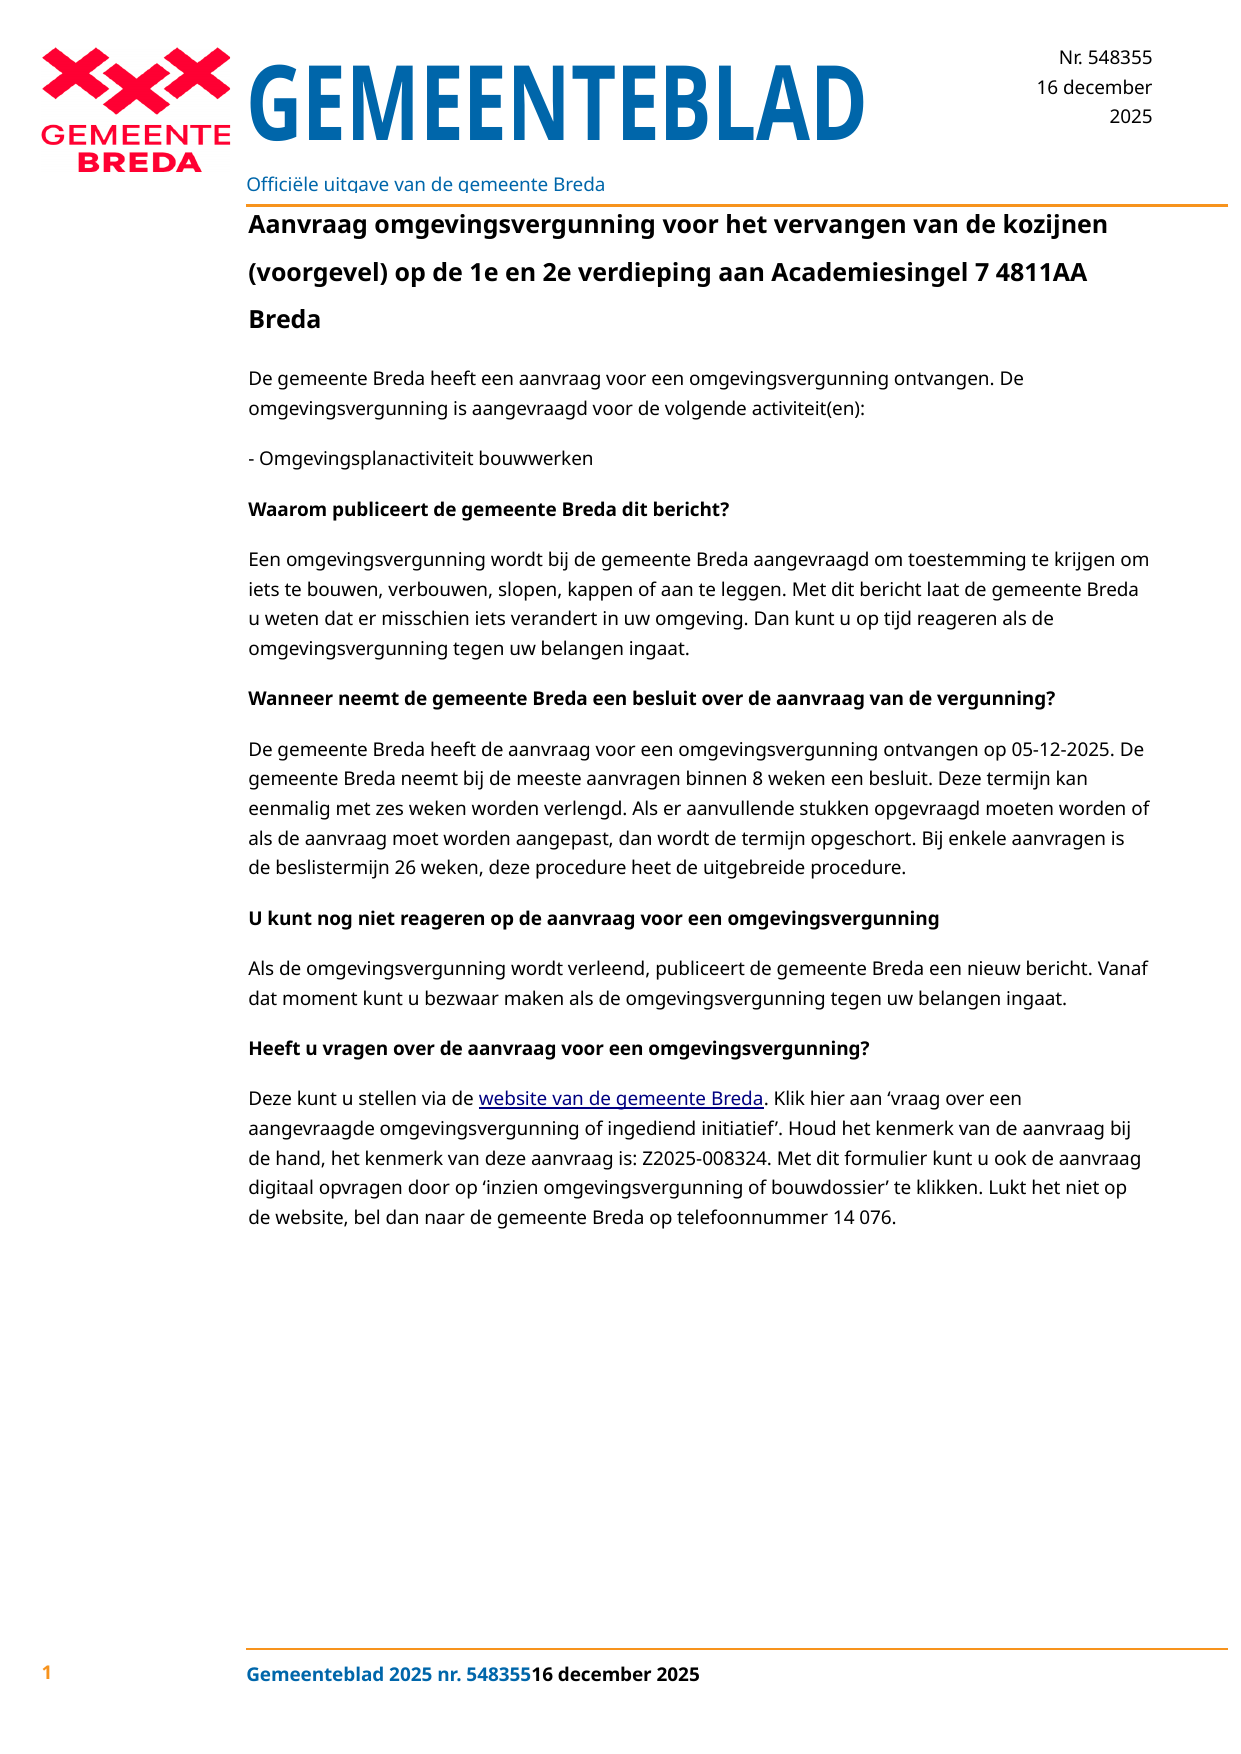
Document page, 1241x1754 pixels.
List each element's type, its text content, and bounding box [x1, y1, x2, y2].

text Als de omgevingsvergunning wordt verleend, publiceert de gemeente Breda een nieuw bericht. Vanaf dat moment kunt u bezwaar maken als de omgevingsvergunning tegen uw belangen ingaat. [248, 955, 1152, 1010]
text Heeft u vragen over de aanvraag voor een omgevingsvergunning? [248, 1035, 1152, 1061]
text Deze kunt u stellen via de website van de gemeente Breda. Klik hier aan ‘vraag over een aangevraagde omgevingsvergunning of ingediend initiatief’. Houd het kenmerk van de aanvraag bij de hand, het kenmerk van deze aanvraag is: Z2025-008324. Met dit formulier kunt u ook de aanvraag digitaal opvragen door op ‘inzien omgevingsvergunning of bouwdossier’ te klikken. Lukt het niet op de website, bel dan naar de gemeente Breda op telefoonnummer 14 076. [248, 1086, 1152, 1229]
picture [41, 47, 231, 172]
text - Omgevingsplanactiviteit bouwwerken [248, 446, 1152, 471]
text Waarom publiceert de gemeente Breda dit bericht? [248, 496, 1152, 522]
text Een omgevingsvergunning wordt bij de gemeente Breda aangevraagd om toestemming te krijgen om iets te bouwen, verbouwen, slopen, kappen of aan te leggen. Met dit bericht laat de gemeente Breda u weten dat er misschien iets verandert in uw omgeving. Dan kunt u op tijd reageren als de omgevingsvergunning tegen uw belangen ingaat. [248, 546, 1152, 661]
text De gemeente Breda heeft de aanvraag voor een omgevingsvergunning ontvangen op 05-12-2025. De gemeente Breda neemt bij de meeste aanvragen binnen 8 weken een besluit. Deze termijn kan eenmalig met zes weken worden verlengd. Als er aanvullende stukken opgevraagd moeten worden of als de aanvraag moet worden aangepast, dan wordt de termijn opgeschort. Bij enkele aanvragen is de beslistermijn 26 weken, deze procedure heet de uitgebreide procedure. [248, 736, 1152, 880]
text De gemeente Breda heeft een aanvraag voor een omgevingsvergunning ontvangen. De omgevingsvergunning is aangevraagd voor de volgende activiteit(en): [248, 366, 1152, 421]
text U kunt nog niet reageren op de aanvraag voor een omgevingsvergunning [248, 905, 1152, 930]
text Aanvraag omgevingsvergunning voor het vervangen van de kozijnen (voorgevel) op de 1e en 2e verdieping aan Academiesingel 7 4811AA Breda [248, 207, 1152, 336]
text Wanneer neemt de gemeente Breda een besluit over de aanvraag van de vergunning? [248, 686, 1152, 711]
